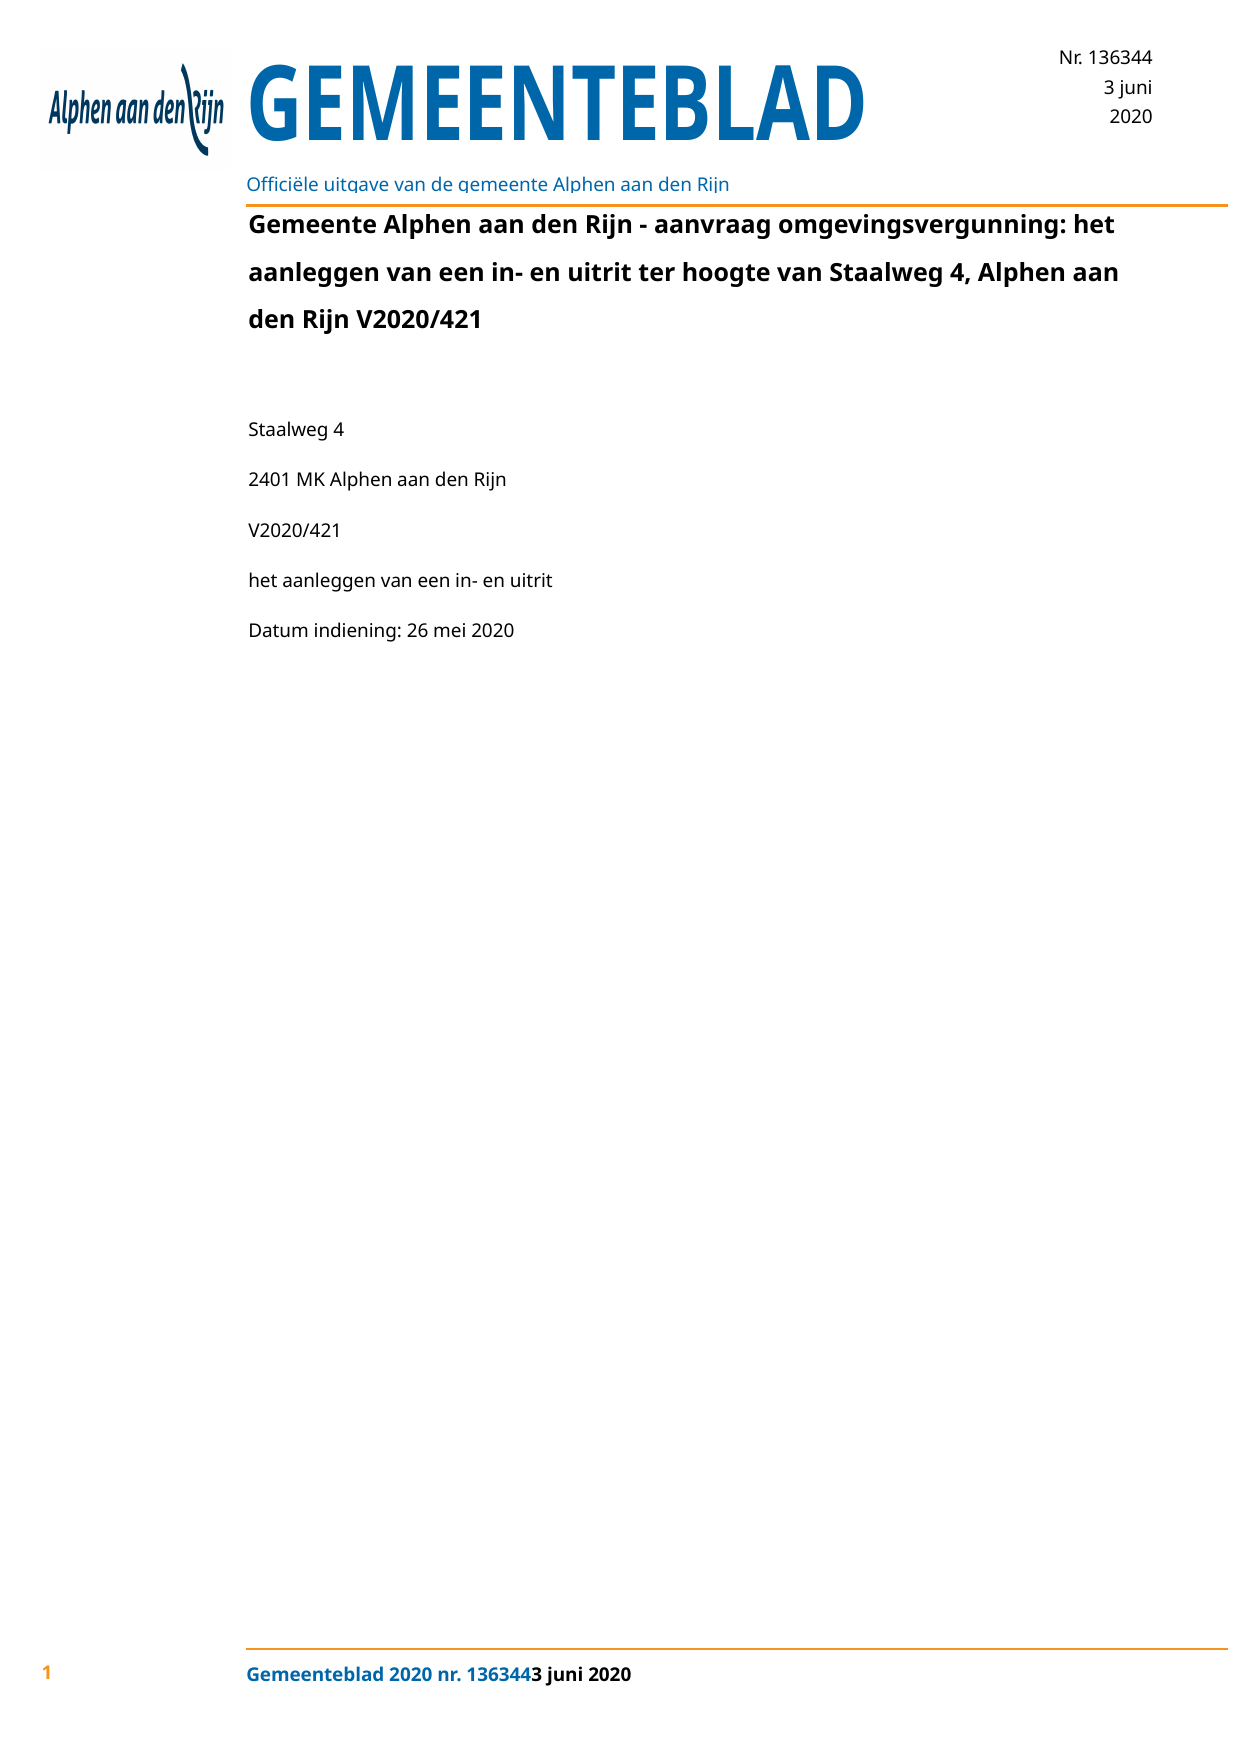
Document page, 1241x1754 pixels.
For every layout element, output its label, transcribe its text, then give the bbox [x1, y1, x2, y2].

text Gemeente Alphen aan den Rijn - aanvraag omgevingsvergunning: het aanleggen van een in- en uitrit ter hoogte van Staalweg 4, Alphen aan den Rijn V2020/421 [248, 207, 1152, 336]
picture [41, 47, 231, 172]
text het aanleggen van een in- en uitrit [248, 567, 1152, 593]
text Datum indiening: 26 mei 2020 [248, 618, 1152, 643]
text V2020/421 [248, 517, 1152, 542]
text Staalweg 4 [248, 416, 1152, 442]
text 2401 MK Alphen aan den Rijn [248, 466, 1152, 492]
